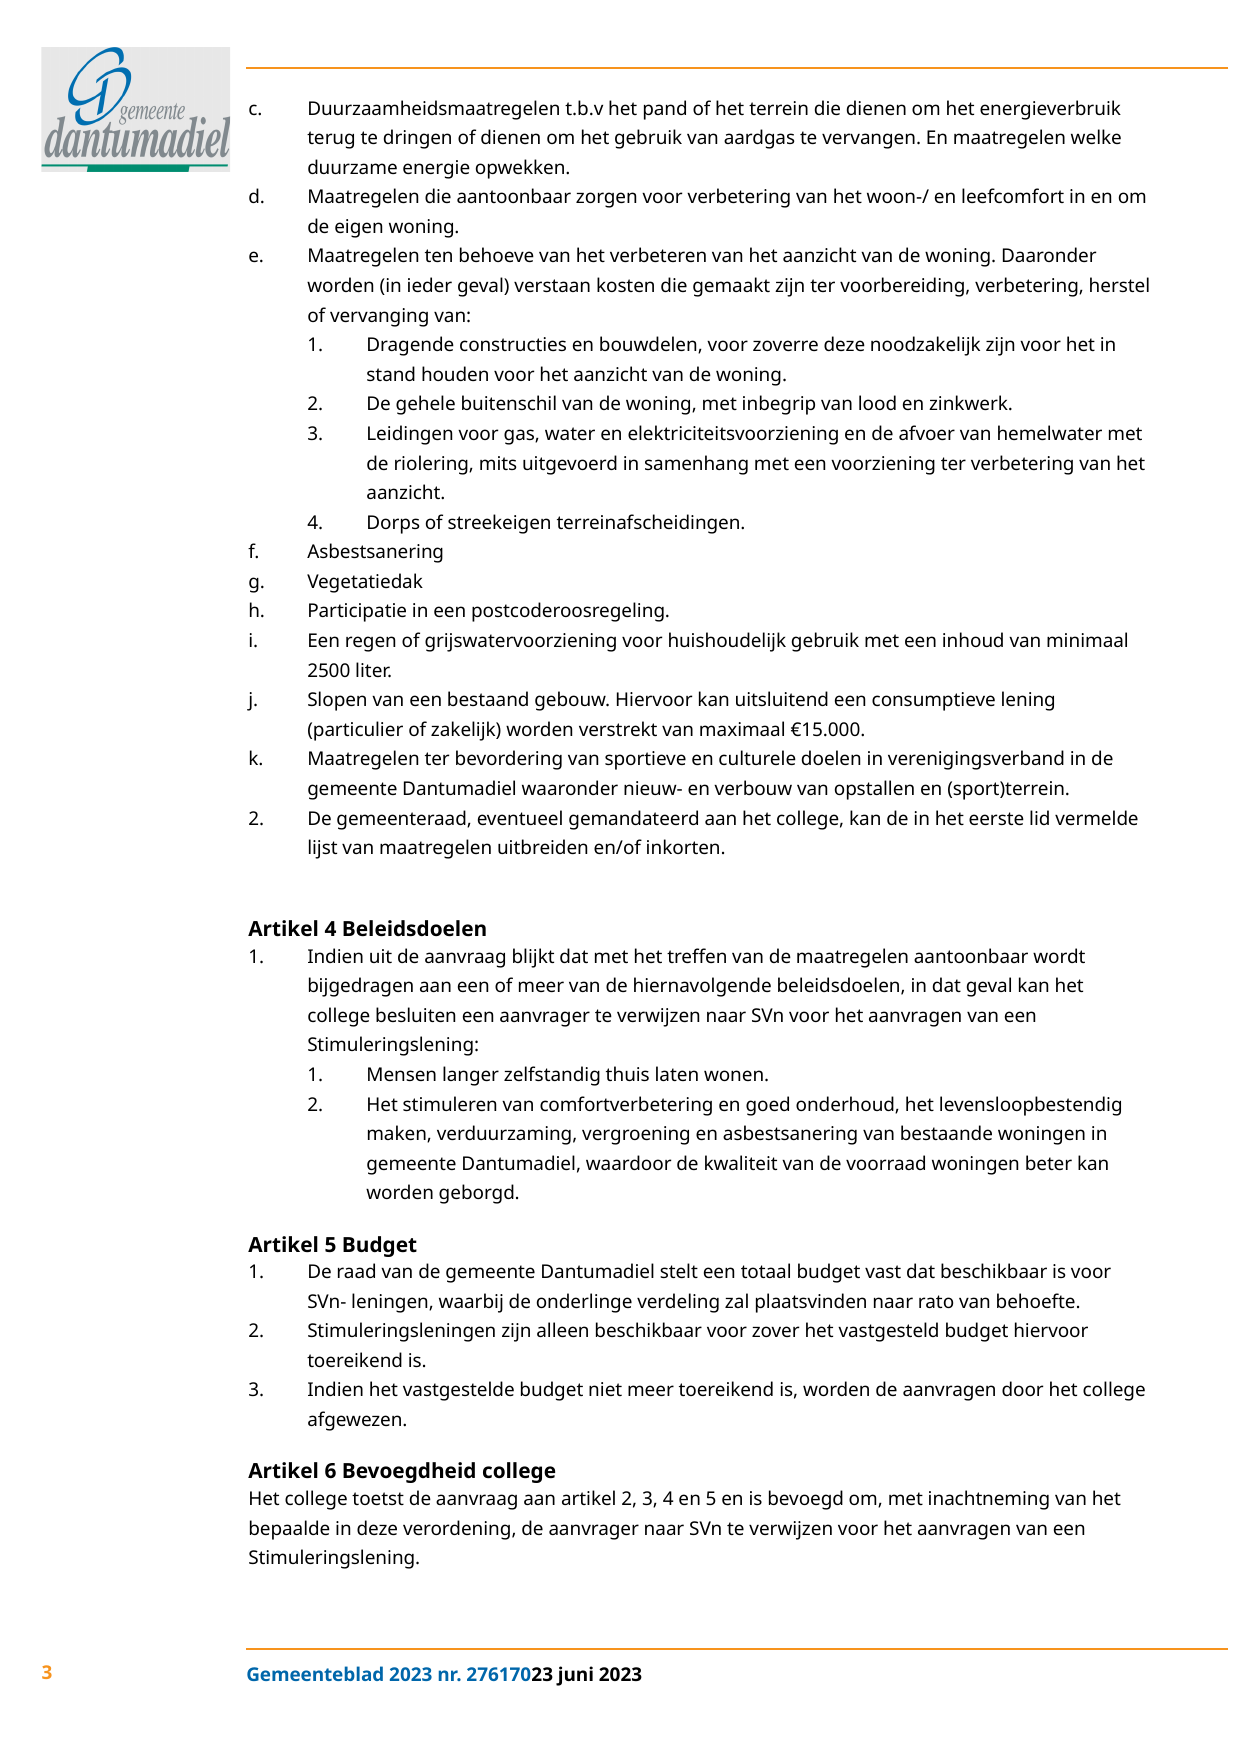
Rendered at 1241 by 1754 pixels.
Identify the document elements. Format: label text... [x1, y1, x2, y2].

list Indien het vastgestelde budget niet meer toereikend is, worden de aanvragen door het college afgewezen. [248, 1377, 1152, 1432]
list Het stimuleren van comfortverbetering en goed onderhoud, het levensloopbestendig maken, verduurzaming, vergroening en asbestsanering van bestaande woningen in gemeente Dantumadiel, waardoor de kwaliteit van de voorraad woningen beter kan worden geborgd. [307, 1091, 1152, 1205]
list Maatregelen ter bevordering van sportieve en culturele doelen in verenigingsverband in de gemeente Dantumadiel waaronder nieuw- en verbouw van opstallen en (sport)terrein. [248, 746, 1152, 801]
list Een regen of grijswatervoorziening voor huishoudelijk gebruik met een inhoud van minimaal 2500 liter. [248, 627, 1152, 683]
text Artikel 6 Bevoegdheid college [248, 1457, 1152, 1485]
list Stimuleringsleningen zijn alleen beschikbaar voor zover het vastgesteld budget hiervoor toereikend is. [248, 1317, 1152, 1373]
list De gemeenteraad, eventueel gemandateerd aan het college, kan de in het eerste lid vermelde lijst van maatregelen uitbreiden en/of inkorten. [248, 805, 1152, 860]
list Slopen van een bestaand gebouw. Hiervoor kan uitsluitend een consumptieve lening (particulier of zakelijk) worden verstrekt van maximaal €15.000. [248, 686, 1152, 742]
list Leidingen voor gas, water en elektriciteitsvoorziening en de afvoer van hemelwater met de riolering, mits uitgevoerd in samenhang met een voorziening ter verbetering van het aanzicht. [307, 420, 1152, 505]
list Maatregelen die aantoonbaar zorgen voor verbetering van het woon-/ en leefcomfort in en om de eigen woning. [248, 183, 1152, 239]
list De gehele buitenschil van de woning, met inbegrip van lood en zinkwerk. [307, 391, 1152, 416]
list Indien uit de aanvraag blijkt dat met het treffen van de maatregelen aantoonbaar wordt bijgedragen aan een of meer van de hiernavolgende beleidsdoelen, in dat geval kan het college besluiten een aanvrager te verwijzen naar SVn voor het aanvragen van een Stimuleringslening: [248, 943, 1152, 1057]
text Artikel 4 Beleidsdoelen [248, 914, 1152, 943]
list Maatregelen ten behoeve van het verbeteren van het aanzicht van de woning. Daaronder worden (in ieder geval) verstaan kosten die gemaakt zijn ter voorbereiding, verbetering, herstel of vervanging van: [248, 243, 1152, 328]
list Duurzaamheidsmaatregelen t.b.v het pand of het terrein die dienen om het energieverbruik terug te dringen of dienen om het gebruik van aardgas te vervangen. En maatregelen welke duurzame energie opwekken. [248, 95, 1152, 180]
list Participatie in een postcoderoosregeling. [248, 598, 1152, 623]
list Vegetatiedak [248, 568, 1152, 594]
list Asbestsanering [248, 538, 1152, 564]
list Mensen langer zelfstandig thuis laten wonen. [307, 1061, 1152, 1087]
list Dragende constructies en bouwdelen, voor zoverre deze noodzakelijk zijn voor het in stand houden voor het aanzicht van de woning. [307, 331, 1152, 387]
text Artikel 5 Budget [248, 1230, 1152, 1258]
list De raad van de gemeente Dantumadiel stelt een totaal budget vast dat beschikbaar is voor SVn- leningen, waarbij de onderlinge verdeling zal plaatsvinden naar rato van behoefte. [248, 1258, 1152, 1314]
text Het college toetst de aanvraag aan artikel 2, 3, 4 en 5 en is bevoegd om, met inachtneming van het bepaalde in deze verordening, de aanvrager naar SVn te verwijzen voor het aanvragen van een Stimuleringslening. [248, 1485, 1152, 1570]
picture [41, 47, 231, 172]
list Dorps of streekeigen terreinafscheidingen. [307, 509, 1152, 535]
